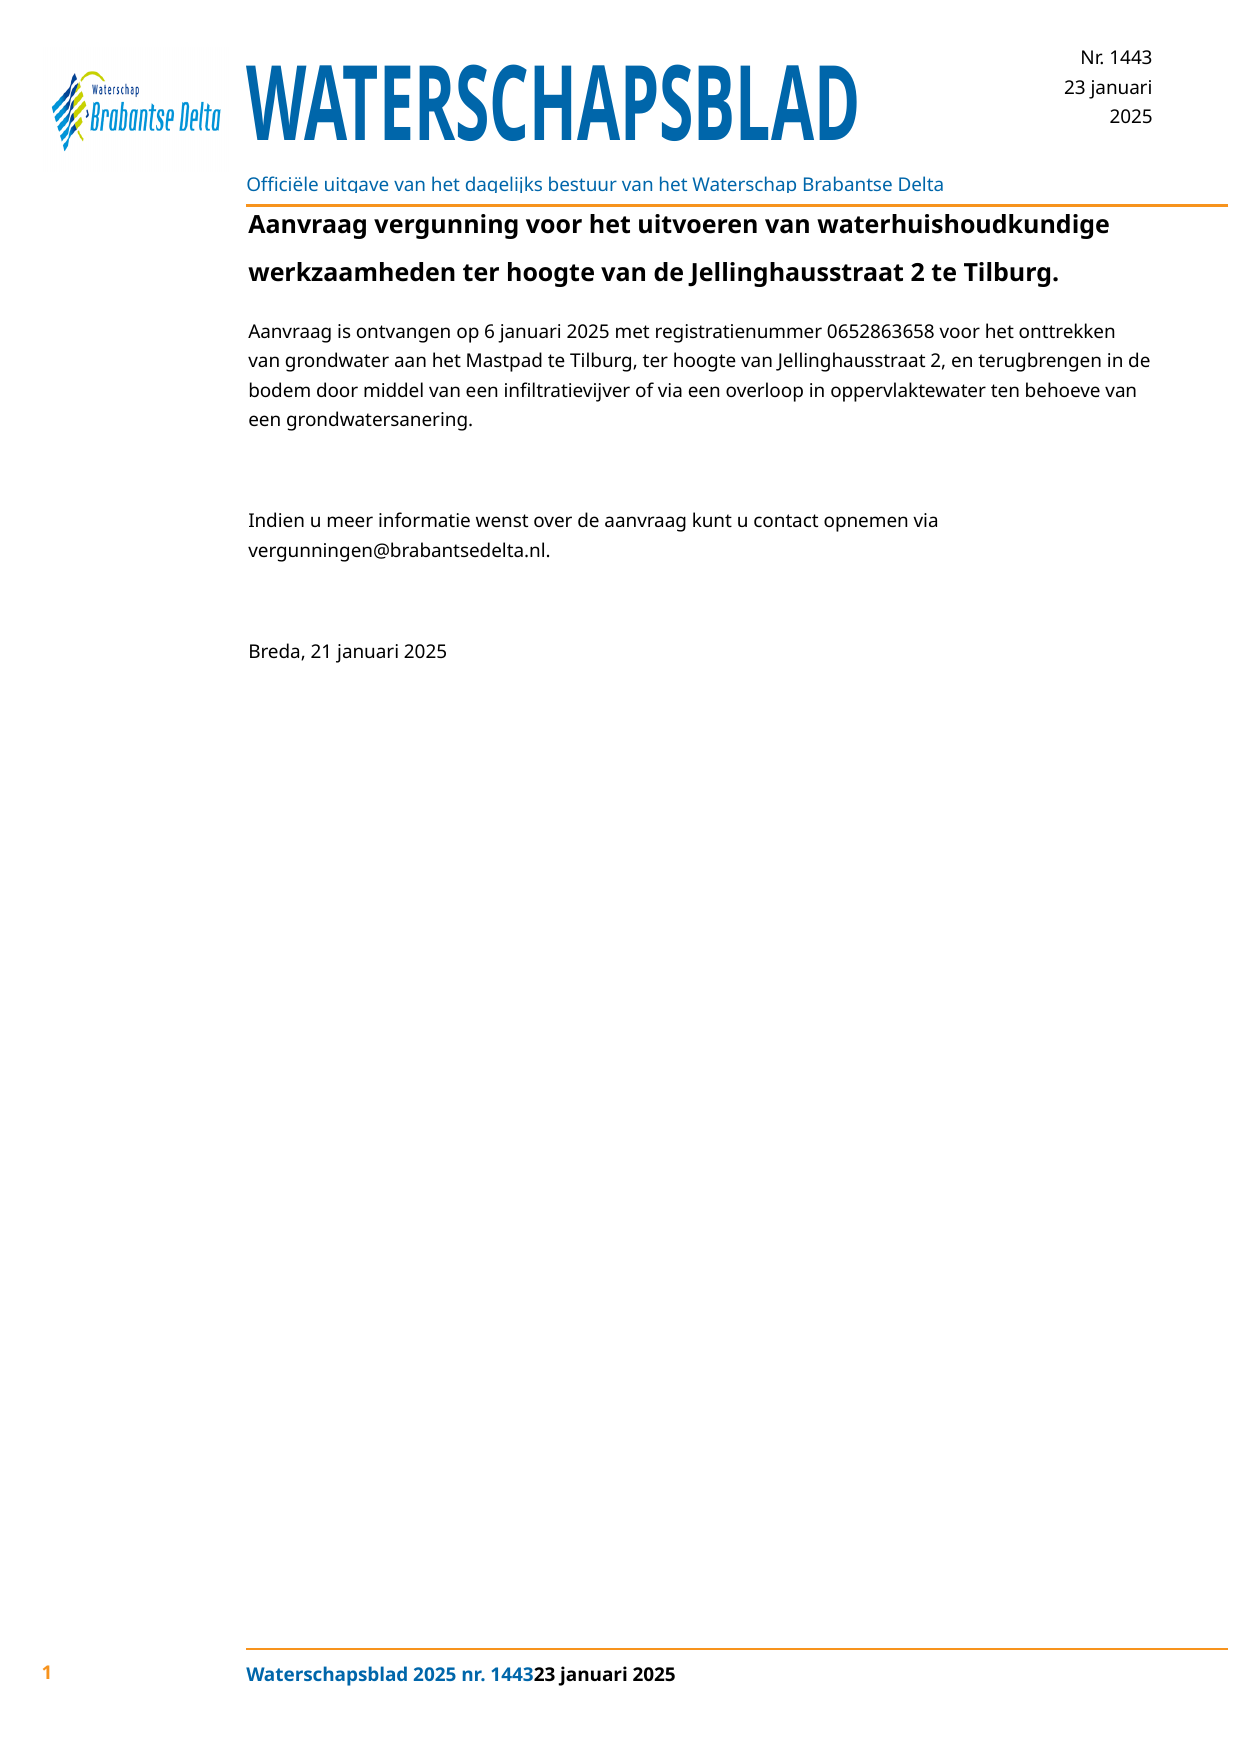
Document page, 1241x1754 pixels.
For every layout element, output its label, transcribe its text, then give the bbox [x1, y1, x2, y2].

text Breda, 21 januari 2025 [248, 638, 1152, 664]
text Aanvraag vergunning voor het uitvoeren van waterhuishoudkundige werkzaamheden ter hoogte van de Jellinghausstraat 2 te Tilburg. [248, 207, 1152, 288]
picture [41, 47, 231, 172]
text Aanvraag is ontvangen op 6 januari 2025 met registratienummer 0652863658 voor het onttrekken van grondwater aan het Mastpad te Tilburg, ter hoogte van Jellinghausstraat 2, en terugbrengen in de bodem door middel van een infiltratievijver of via een overloop in oppervlaktewater ten behoeve van een grondwatersanering. [248, 318, 1152, 432]
text Indien u meer informatie wenst over de aanvraag kunt u contact opnemen via vergunningen@brabantsedelta.nl. [248, 507, 1152, 563]
